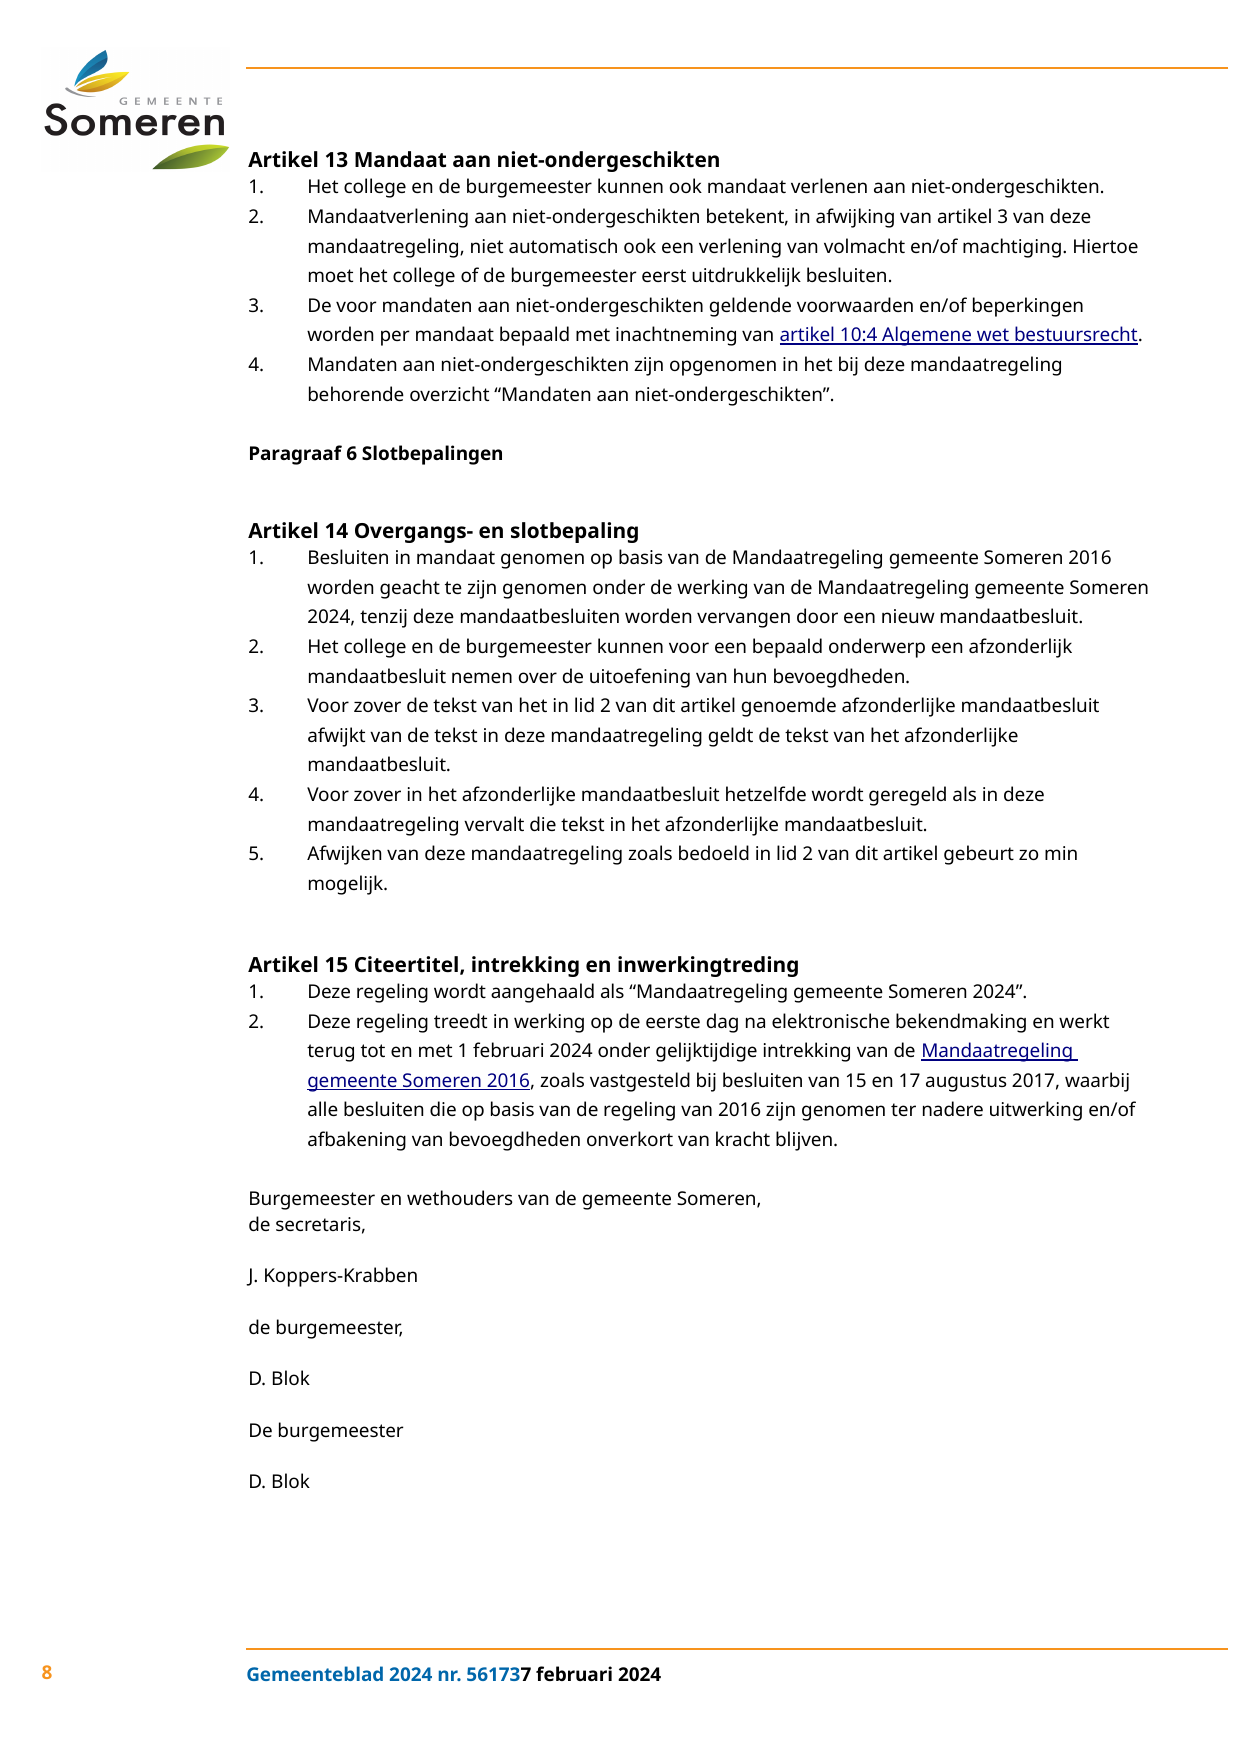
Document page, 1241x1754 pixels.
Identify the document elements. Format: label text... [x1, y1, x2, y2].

list Het college en de burgemeester kunnen voor een bepaald onderwerp een afzonderlijk mandaatbesluit nemen over de uitoefening van hun bevoegdheden. [248, 633, 1152, 688]
text De burgemeester [248, 1417, 1152, 1443]
list Mandaten aan niet-ondergeschikten zijn opgenomen in het bij deze mandaatregeling behorende overzicht “Mandaten aan niet-ondergeschikten”. [248, 351, 1152, 406]
text J. Koppers-Krabben [248, 1263, 1152, 1288]
list Besluiten in mandaat genomen op basis van de Mandaatregeling gemeente Someren 2016 worden geacht te zijn genomen onder de werking van de Mandaatregeling gemeente Someren 2024, tenzij deze mandaatbesluiten worden vervangen door een nieuw mandaatbesluit. [248, 544, 1152, 629]
list Het college en de burgemeester kunnen ook mandaat verlenen aan niet-ondergeschikten. [248, 174, 1152, 199]
list Deze regeling wordt aangehaald als “Mandaatregeling gemeente Someren 2024”. [248, 978, 1152, 1004]
text de burgemeester, [248, 1314, 1152, 1340]
list Voor zover in het afzonderlijke mandaatbesluit hetzelfde wordt geregeld als in deze mandaatregeling vervalt die tekst in het afzonderlijke mandaatbesluit. [248, 781, 1152, 836]
text Artikel 13 Mandaat aan niet-ondergeschikten [248, 145, 1152, 174]
text Artikel 14 Overgangs- en slotbepaling [248, 516, 1152, 544]
picture [41, 47, 231, 172]
list Afwijken van deze mandaatregeling zoals bedoeld in lid 2 van dit artikel gebeurt zo min mogelijk. [248, 840, 1152, 896]
list De voor mandaten aan niet-ondergeschikten geldende voorwaarden en/of beperkingen worden per mandaat bepaald met inachtneming van artikel 10:4 Algemene wet bestuursrecht. [248, 292, 1152, 347]
text D. Blok [248, 1366, 1152, 1391]
text D. Blok [248, 1468, 1152, 1494]
text de secretaris, [248, 1211, 1152, 1237]
text Burgemeester en wethouders van de gemeente Someren, [248, 1185, 1152, 1211]
list Voor zover de tekst van het in lid 2 van dit artikel genoemde afzonderlijke mandaatbesluit afwijkt van de tekst in deze mandaatregeling geldt de tekst van het afzonderlijke mandaatbesluit. [248, 692, 1152, 777]
list Deze regeling treedt in werking op de eerste dag na elektronische bekendmaking en werkt terug tot en met 1 februari 2024 onder gelijktijdige intrekking van de Mandaatregeling gemeente Someren 2016, zoals vastgesteld bij besluiten van 15 en 17 augustus 2017, waarbij alle besluiten die op basis van de regeling van 2016 zijn genomen ter nadere uitwerking en/of afbakening van bevoegdheden onverkort van kracht blijven. [248, 1008, 1152, 1152]
list Mandaatverlening aan niet-ondergeschikten betekent, in afwijking van artikel 3 van deze mandaatregeling, niet automatisch ook een verlening van volmacht en/of machtiging. Hiertoe moet het college of de burgemeester eerst uitdrukkelijk besluiten. [248, 203, 1152, 288]
text Artikel 15 Citeertitel, intrekking en inwerkingtreding [248, 950, 1152, 978]
text Paragraaf 6 Slotbepalingen [248, 440, 1152, 466]
